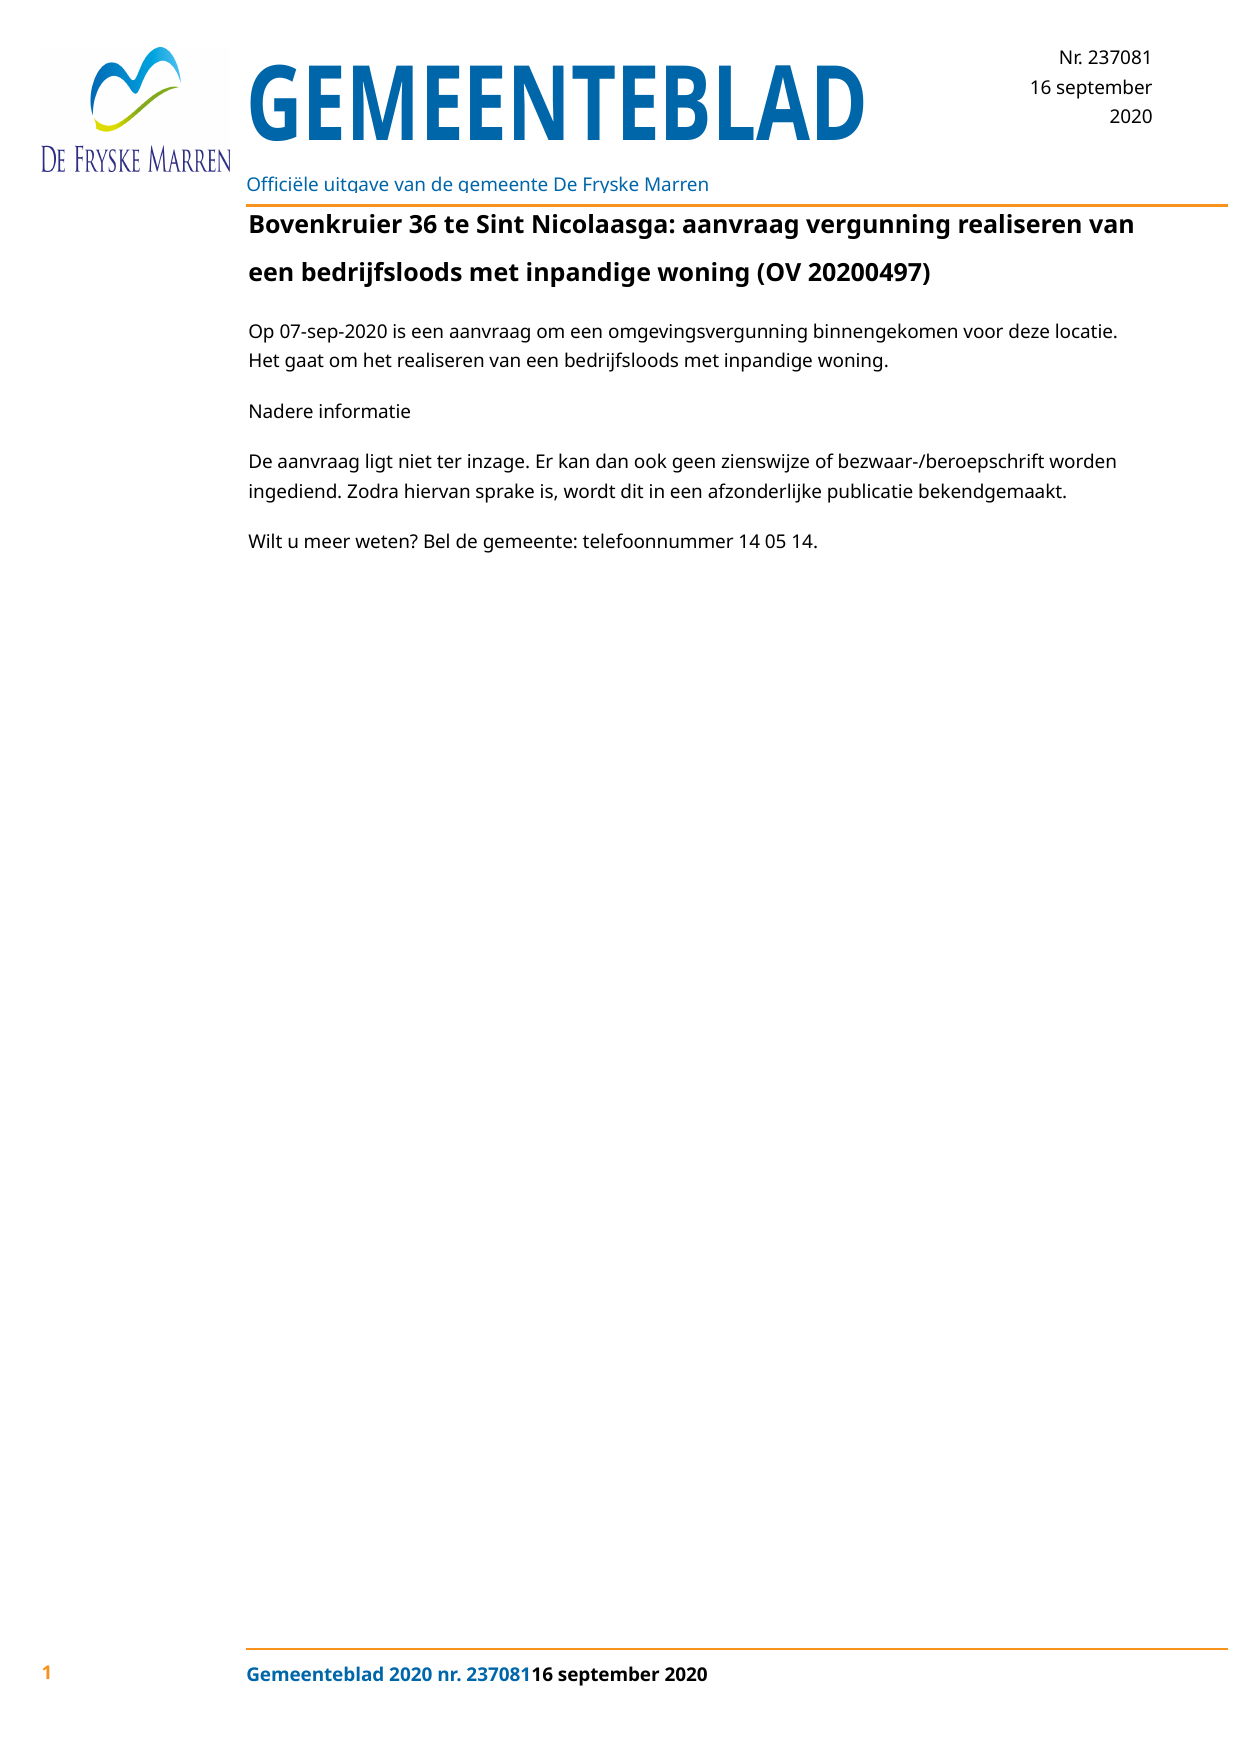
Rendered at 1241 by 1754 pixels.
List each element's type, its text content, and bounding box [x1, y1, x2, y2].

text Bovenkruier 36 te Sint Nicolaasga: aanvraag vergunning realiseren van een bedrijfsloods met inpandige woning (OV 20200497) [248, 207, 1152, 288]
text Op 07-sep-2020 is een aanvraag om een omgevingsvergunning binnengekomen voor deze locatie. Het gaat om het realiseren van een bedrijfsloods met inpandige woning. [248, 318, 1152, 373]
text Nadere informatie [248, 398, 1152, 424]
text De aanvraag ligt niet ter inzage. Er kan dan ook geen zienswijze of bezwaar-/beroepschrift worden ingediend. Zodra hiervan sprake is, wordt dit in een afzonderlijke publicatie bekendgemaakt. [248, 448, 1152, 504]
picture [41, 47, 231, 172]
text Wilt u meer weten? Bel de gemeente: telefoonnummer 14 05 14. [248, 528, 1152, 554]
